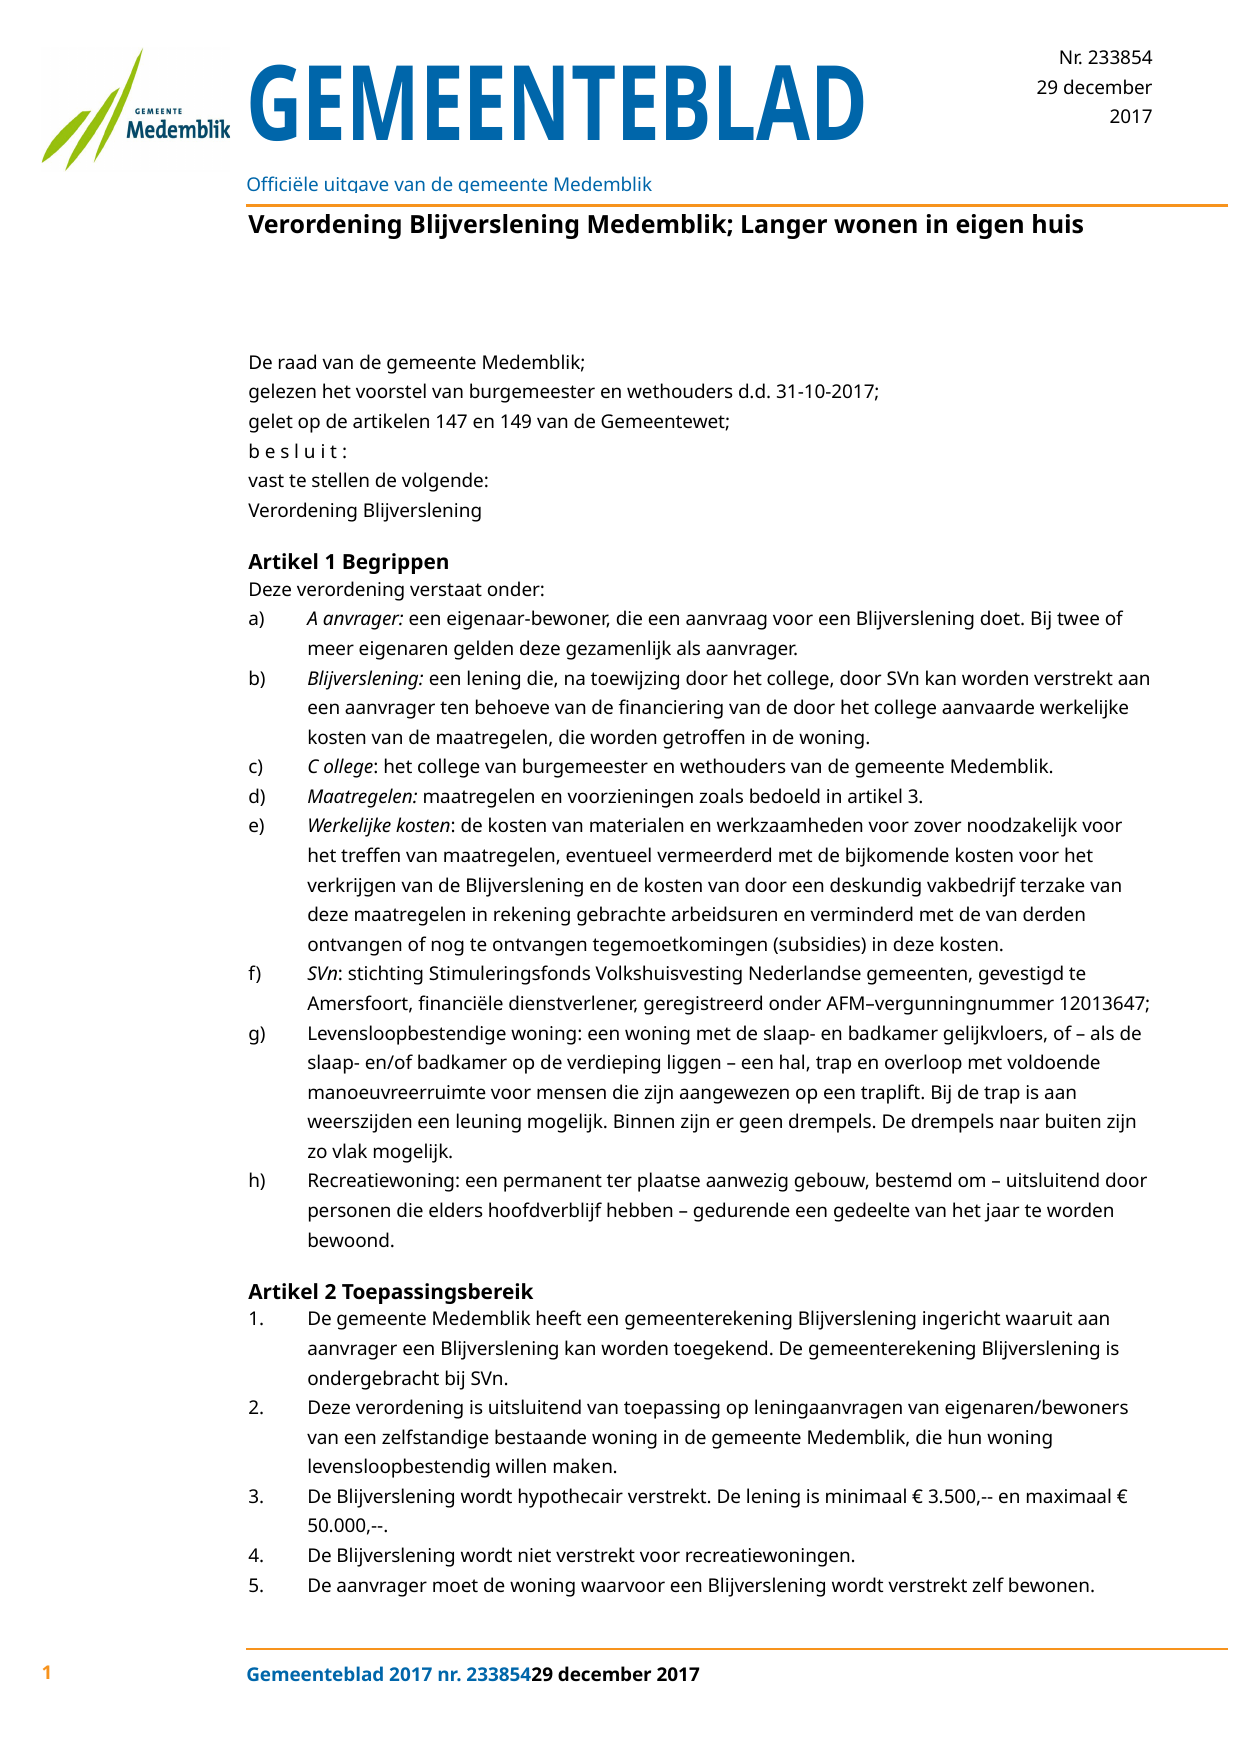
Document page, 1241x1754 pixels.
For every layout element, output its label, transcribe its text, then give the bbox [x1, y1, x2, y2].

list SVn: stichting Stimuleringsfonds Volkshuisvesting Nederlandse gemeenten, gevestigd te Amersfoort, financiële dienstverlener, geregistreerd onder AFM–vergunningnummer 12013647; [248, 961, 1152, 1016]
text vast te stellen de volgende: [248, 467, 1152, 493]
text Artikel 2 Toepassingsbereik [248, 1277, 1152, 1306]
list Blijverslening: een lening die, na toewijzing door het college, door SVn kan worden verstrekt aan een aanvrager ten behoeve van de financiering van de door het college aanvaarde werkelijke kosten van de maatregelen, die worden getroffen in de woning. [248, 665, 1152, 749]
list De gemeente Medemblik heeft een gemeenterekening Blijverslening ingericht waaruit aan aanvrager een Blijverslening kan worden toegekend. De gemeenterekening Blijverslening is ondergebracht bij SVn. [248, 1306, 1152, 1391]
list De Blijverslening wordt hypothecair verstrekt. De lening is minimaal € 3.500,-- en maximaal € 50.000,--. [248, 1483, 1152, 1538]
list Maatregelen: maatregelen en voorzieningen zoals bedoeld in artikel 3. [248, 783, 1152, 809]
list Werkelijke kosten: de kosten van materialen en werkzaamheden voor zover noodzakelijk voor het treffen van maatregelen, eventueel vermeerderd met de bijkomende kosten voor het verkrijgen van de Blijverslening en de kosten van door een deskundig vakbedrijf terzake van deze maatregelen in rekening gebrachte arbeidsuren en verminderd met de van derden ontvangen of nog te ontvangen tegemoetkomingen (subsidies) in deze kosten. [248, 813, 1152, 957]
list Recreatiewoning: een permanent ter plaatse aanwezig gebouw, bestemd om – uitsluitend door personen die elders hoofdverblijf hebben – gedurende een gedeelte van het jaar te worden bewoond. [248, 1168, 1152, 1252]
text gelezen het voorstel van burgemeester en wethouders d.d. 31-10-2017; [248, 379, 1152, 404]
text b e s l u i t : [248, 438, 1152, 464]
list De Blijverslening wordt niet verstrekt voor recreatiewoningen. [248, 1542, 1152, 1568]
text Deze verordening verstaat onder: [248, 576, 1152, 602]
text Verordening Blijverslening Medemblik; Langer wonen in eigen huis [248, 207, 1152, 241]
picture [41, 47, 231, 172]
text gelet op de artikelen 147 en 149 van de Gemeentewet; [248, 408, 1152, 434]
text Artikel 1 Begrippen [248, 547, 1152, 576]
list De aanvrager moet de woning waarvoor een Blijverslening wordt verstrekt zelf bewonen. [248, 1572, 1152, 1598]
list Deze verordening is uitsluitend van toepassing op leningaanvragen van eigenaren/bewoners van een zelfstandige bestaande woning in de gemeente Medemblik, die hun woning levensloopbestendig willen maken. [248, 1394, 1152, 1479]
text Verordening Blijverslening [248, 497, 1152, 523]
text De raad van de gemeente Medemblik; [248, 349, 1152, 375]
list C ollege: het college van burgemeester en wethouders van de gemeente Medemblik. [248, 753, 1152, 779]
list Levensloopbestendige woning: een woning met de slaap- en badkamer gelijkvloers, of – als de slaap- en/of badkamer op de verdieping liggen – een hal, trap en overloop met voldoende manoeuvreerruimte voor mensen die zijn aangewezen op een traplift. Bij de trap is aan weerszijden een leuning mogelijk. Binnen zijn er geen drempels. De drempels naar buiten zijn zo vlak mogelijk. [248, 1020, 1152, 1164]
list A anvrager: een eigenaar-bewoner, die een aanvraag voor een Blijverslening doet. Bij twee of meer eigenaren gelden deze gezamenlijk als aanvrager. [248, 606, 1152, 661]
